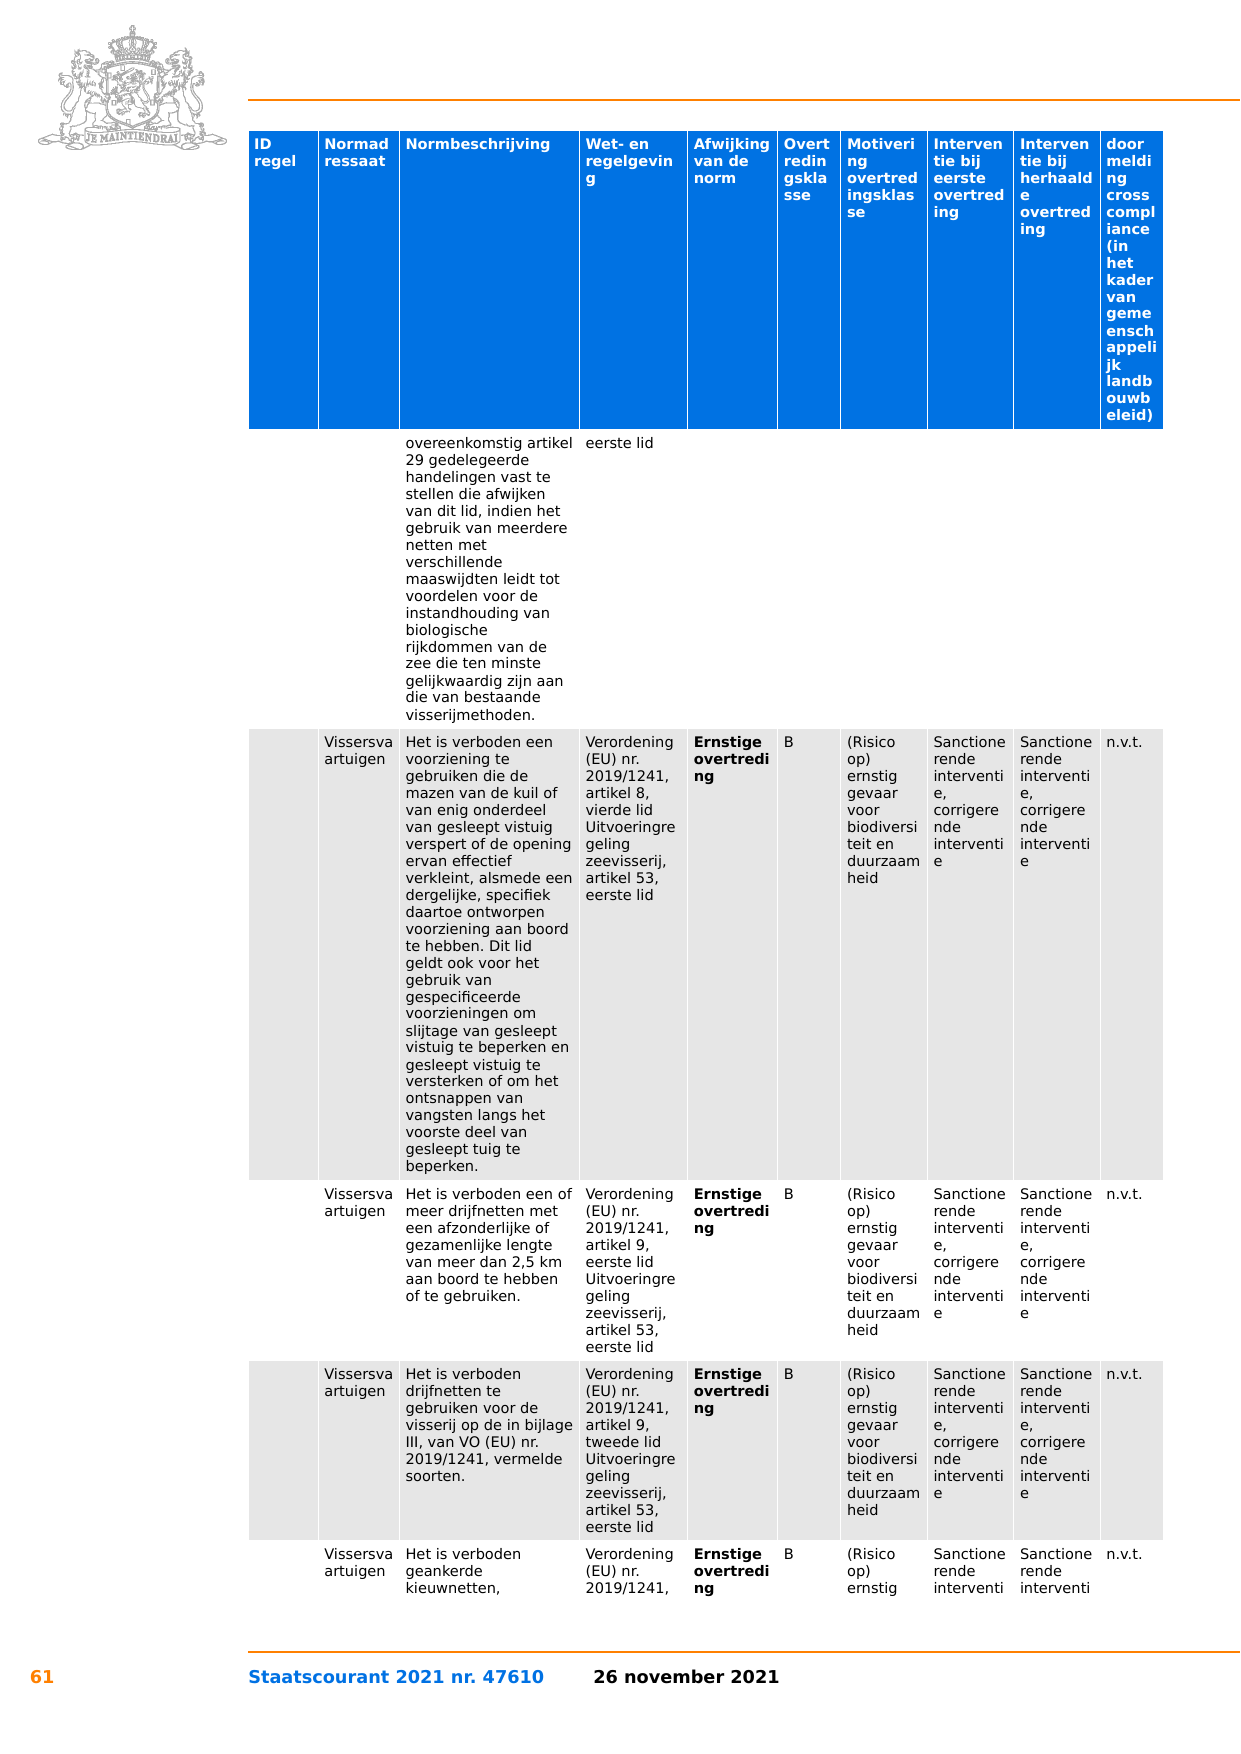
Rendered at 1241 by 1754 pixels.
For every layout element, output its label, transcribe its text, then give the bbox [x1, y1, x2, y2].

table_header Interventie bij herhaalde overtreding [1014, 131, 1100, 429]
table_cell (Risico op) ernstig gevaar voor biodiversiteit en duurzaamheid [841, 1181, 927, 1360]
table_cell [249, 1541, 318, 1602]
table_cell Vissersvaartuigen [319, 1541, 399, 1602]
table_cell Het is verboden geankerde kieuwnetten, [400, 1541, 579, 1602]
table_header Overtredingsklasse [778, 131, 840, 429]
table_cell overeenkomstig artikel 29 gedelegeerde handelingen vast te stellen die afwijken van dit lid, indien het gebruik van meerdere netten met verschillende maaswijdten leidt tot voordelen voor de instandhouding van biologische rijkdommen van de zee die ten minste gelijkwaardig zijn aan die van bestaande visserijmethoden. [400, 430, 579, 728]
table_cell Vissersvaartuigen [319, 1361, 399, 1540]
table_cell [1101, 430, 1163, 728]
table_cell [249, 729, 318, 1180]
table_cell Sanctionerende interventie, corrigerende interventie [928, 729, 1013, 1180]
table_cell Sanctionerende interventi [1014, 1541, 1100, 1602]
table_cell Verordening (EU) nr. 2019/1241, artikel 9, eerste lid Uitvoeringregeling zeevisserij, artikel 53, eerste lid [580, 1181, 687, 1360]
table_cell [249, 1181, 318, 1360]
table_cell B [778, 729, 840, 1180]
table_header ID regel [249, 131, 318, 429]
table_cell eerste lid [580, 430, 687, 728]
table_cell [1014, 430, 1100, 728]
table_cell Sanctionerende interventie, corrigerende interventie [1014, 1181, 1100, 1360]
table_cell n.v.t. [1101, 1361, 1163, 1540]
table_cell n.v.t. [1101, 729, 1163, 1180]
table_cell Het is verboden een voorziening te gebruiken die de mazen van de kuil of van enig onderdeel van gesleept vistuig verspert of de opening ervan effectief verkleint, alsmede een dergelijke, specifiek daartoe ontworpen voorziening aan boord te hebben. Dit lid geldt ook voor het gebruik van gespecificeerde voorzieningen om slijtage van gesleept vistuig te beperken en gesleept vistuig te versterken of om het ontsnappen van vangsten langs het voorste deel van gesleept tuig te beperken. [400, 729, 579, 1180]
table_header Normadressaat [319, 131, 399, 429]
table_cell [249, 430, 318, 728]
table_header Motivering overtredingsklasse [841, 131, 927, 429]
table_cell Het is verboden drijfnetten te gebruiken voor de visserij op de in bijlage III, van VO (EU) nr. 2019/1241, vermelde soorten. [400, 1361, 579, 1540]
table_header Afwijking van de norm [688, 131, 777, 429]
table_cell [319, 430, 399, 728]
table_header Interventie bij eerste overtreding [928, 131, 1013, 429]
table_cell (Risico op) ernstig [841, 1541, 927, 1602]
table_cell Ernstige overtreding [688, 729, 777, 1180]
table_cell [249, 1361, 318, 1540]
table_cell Ernstige overtreding [688, 1361, 777, 1540]
table_cell B [778, 1541, 840, 1602]
table_cell Ernstige overtreding [688, 1181, 777, 1360]
table_cell Vissersvaartuigen [319, 729, 399, 1180]
table_cell Sanctionerende interventie, corrigerende interventie [1014, 729, 1100, 1180]
table_cell Sanctionerende interventi [928, 1541, 1013, 1602]
table_cell B [778, 1361, 840, 1540]
table_cell n.v.t. [1101, 1181, 1163, 1360]
table_cell Sanctionerende interventie, corrigerende interventie [928, 1181, 1013, 1360]
table_cell Het is verboden een of meer drijfnetten met een afzonderlijke of gezamenlijke lengte van meer dan 2,5 km aan boord te hebben of te gebruiken. [400, 1181, 579, 1360]
table_cell Vissersvaartuigen [319, 1181, 399, 1360]
table_cell n.v.t. [1101, 1541, 1163, 1602]
table_header Wet- en regelgeving [580, 131, 687, 429]
table_header Normbeschrijving [400, 131, 579, 429]
table_cell [778, 430, 840, 728]
table_cell B [778, 1181, 840, 1360]
table_cell (Risico op) ernstig gevaar voor biodiversiteit en duurzaamheid [841, 1361, 927, 1540]
table_cell Verordening (EU) nr. 2019/1241, artikel 8, vierde lid Uitvoeringregeling zeevisserij, artikel 53, eerste lid [580, 729, 687, 1180]
table_cell Sanctionerende interventie, corrigerende interventie [1014, 1361, 1100, 1540]
table_cell [688, 430, 777, 728]
table_cell Verordening (EU) nr. 2019/1241, [580, 1541, 687, 1602]
table_cell Verordening (EU) nr. 2019/1241, artikel 9, tweede lid Uitvoeringregeling zeevisserij, artikel 53, eerste lid [580, 1361, 687, 1540]
table_cell Ernstige overtreding [688, 1541, 777, 1602]
table_cell Sanctionerende interventie, corrigerende interventie [928, 1361, 1013, 1540]
picture [38, 25, 227, 150]
table_header doormelding cross compliance (in het kader van gemeenschappelijk landbouwbeleid) [1101, 131, 1163, 429]
table_cell [841, 430, 927, 728]
table_cell [928, 430, 1013, 728]
table_cell (Risico op) ernstig gevaar voor biodiversiteit en duurzaamheid [841, 729, 927, 1180]
